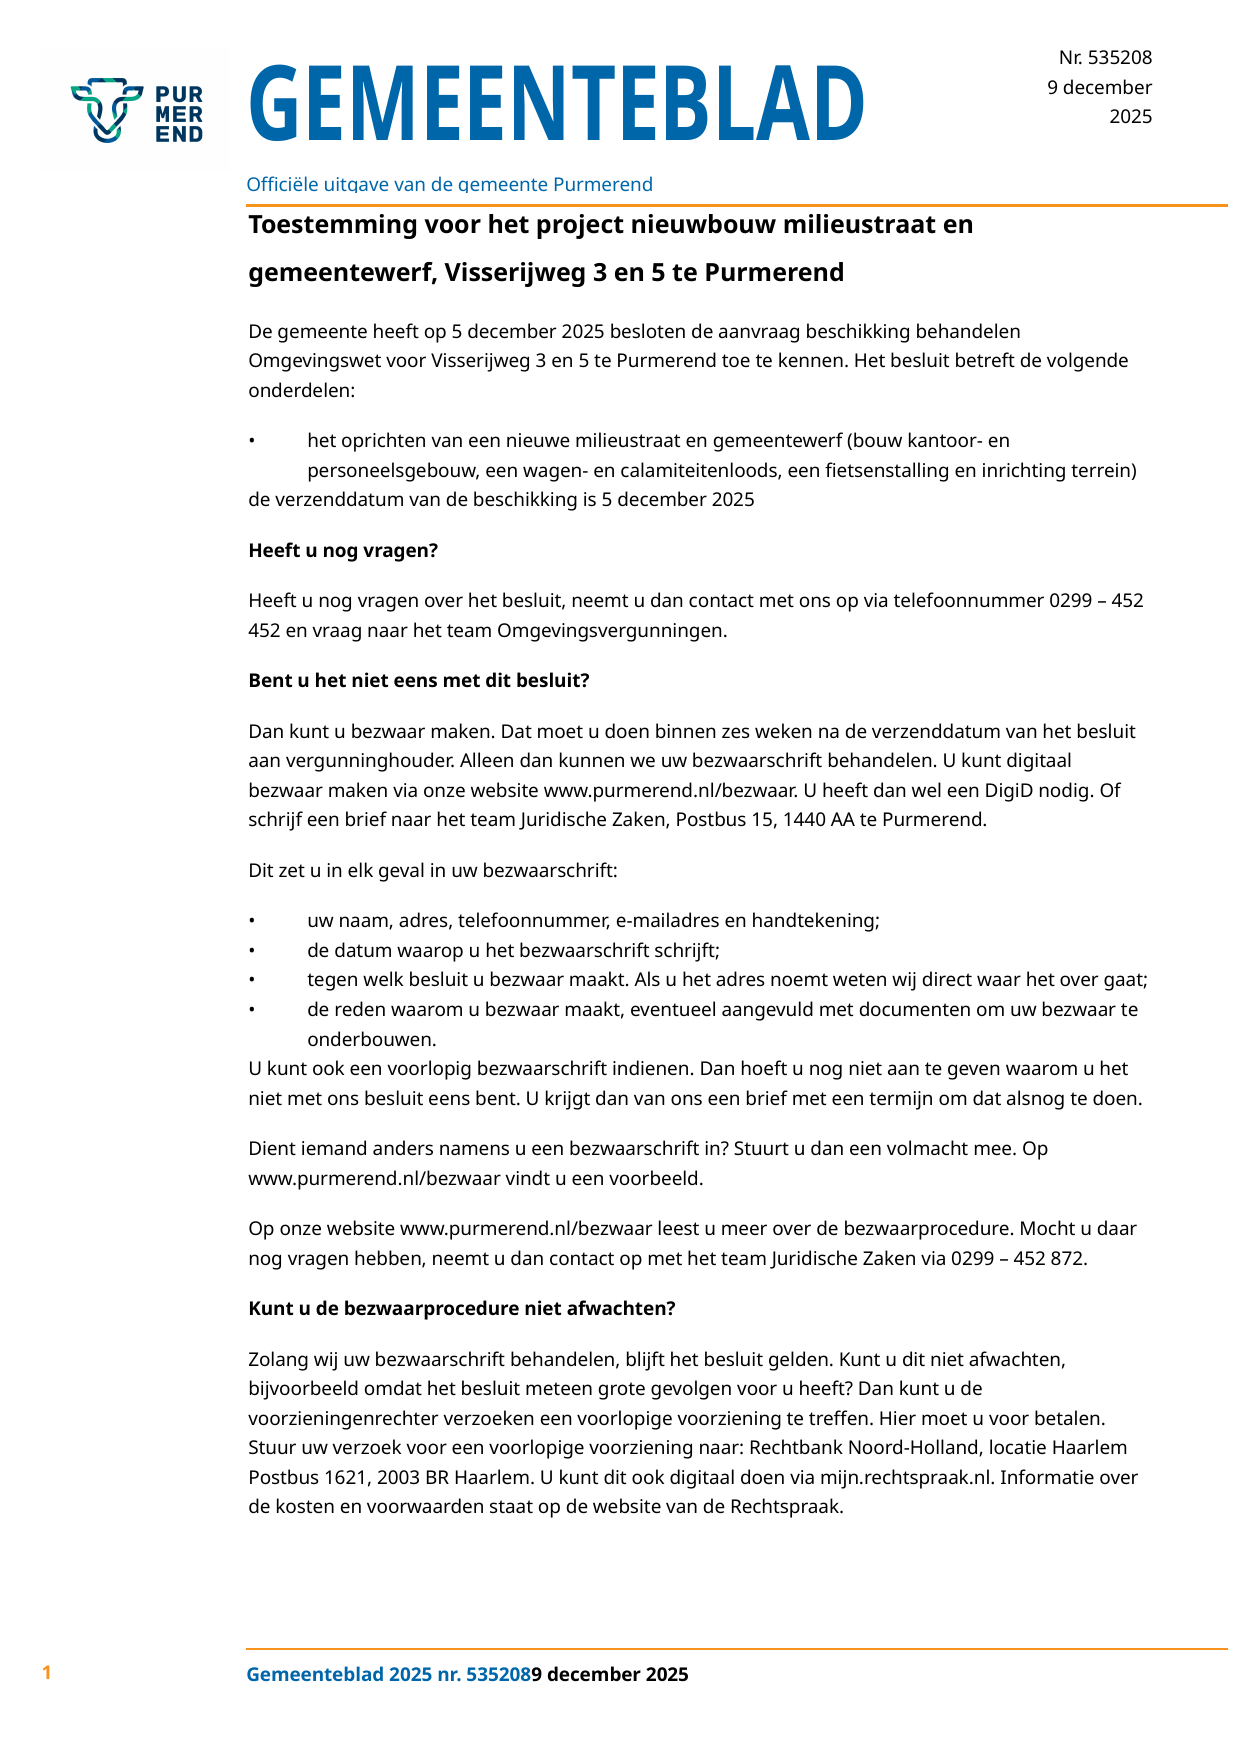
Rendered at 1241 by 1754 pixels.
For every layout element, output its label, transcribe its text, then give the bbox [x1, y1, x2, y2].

text Heeft u nog vragen over het besluit, neemt u dan contact met ons op via telefoonnummer 0299 – 452 452 en vraag naar het team Omgevingsvergunningen. [248, 587, 1152, 643]
text Dient iemand anders namens u een bezwaarschrift in? Stuurt u dan een volmacht mee. Op www.purmerend.nl/bezwaar vindt u een voorbeeld. [248, 1135, 1152, 1191]
text Kunt u de bezwaarprocedure niet afwachten? [248, 1295, 1152, 1321]
text Heeft u nog vragen? [248, 537, 1152, 563]
list de datum waarop u het bezwaarschrift schrijft; [248, 937, 1152, 963]
text de verzenddatum van de beschikking is 5 december 2025 [248, 487, 1152, 512]
text Bent u het niet eens met dit besluit? [248, 667, 1152, 693]
text Toestemming voor het project nieuwbouw milieustraat en gemeentewerf, Visserijweg 3 en 5 te Purmerend [248, 207, 1152, 288]
picture [41, 47, 231, 172]
list het oprichten van een nieuwe milieustraat en gemeentewerf (bouw kantoor- en personeelsgebouw, een wagen- en calamiteitenloods, een fietsenstalling en inrichting terrein) [248, 427, 1152, 483]
text U kunt ook een voorlopig bezwaarschrift indienen. Dan hoeft u nog niet aan te geven waarom u het niet met ons besluit eens bent. U krijgt dan van ons een brief met een termijn om dat alsnog te doen. [248, 1055, 1152, 1111]
text Dit zet u in elk geval in uw bezwaarschrift: [248, 857, 1152, 883]
text Op onze website www.purmerend.nl/bezwaar leest u meer over de bezwaarprocedure. Mocht u daar nog vragen hebben, neemt u dan contact op met het team Juridische Zaken via 0299 – 452 872. [248, 1215, 1152, 1271]
text Dan kunt u bezwaar maken. Dat moet u doen binnen zes weken na de verzenddatum van het besluit aan vergunninghouder. Alleen dan kunnen we uw bezwaarschrift behandelen. U kunt digitaal bezwaar maken via onze website www.purmerend.nl/bezwaar. U heeft dan wel een DigiD nodig. Of schrijf een brief naar het team Juridische Zaken, Postbus 15, 1440 AA te Purmerend. [248, 718, 1152, 832]
text De gemeente heeft op 5 december 2025 besloten de aanvraag beschikking behandelen Omgevingswet voor Visserijweg 3 en 5 te Purmerend toe te kennen. Het besluit betreft de volgende onderdelen: [248, 318, 1152, 403]
text Zolang wij uw bezwaarschrift behandelen, blijft het besluit gelden. Kunt u dit niet afwachten, bijvoorbeeld omdat het besluit meteen grote gevolgen voor u heeft? Dan kunt u de voorzieningenrechter verzoeken een voorlopige voorziening te treffen. Hier moet u voor betalen. Stuur uw verzoek voor een voorlopige voorziening naar: Rechtbank Noord-Holland, locatie Haarlem Postbus 1621, 2003 BR Haarlem. U kunt dit ook digitaal doen via mijn.rechtspraak.nl. Informatie over de kosten en voorwaarden staat op de website van de Rechtspraak. [248, 1346, 1152, 1519]
list uw naam, adres, telefoonnummer, e-mailadres en handtekening; [248, 907, 1152, 933]
list tegen welk besluit u bezwaar maakt. Als u het adres noemt weten wij direct waar het over gaat; [248, 967, 1152, 992]
list de reden waarom u bezwaar maakt, eventueel aangevuld met documenten om uw bezwaar te onderbouwen. [248, 996, 1152, 1052]
